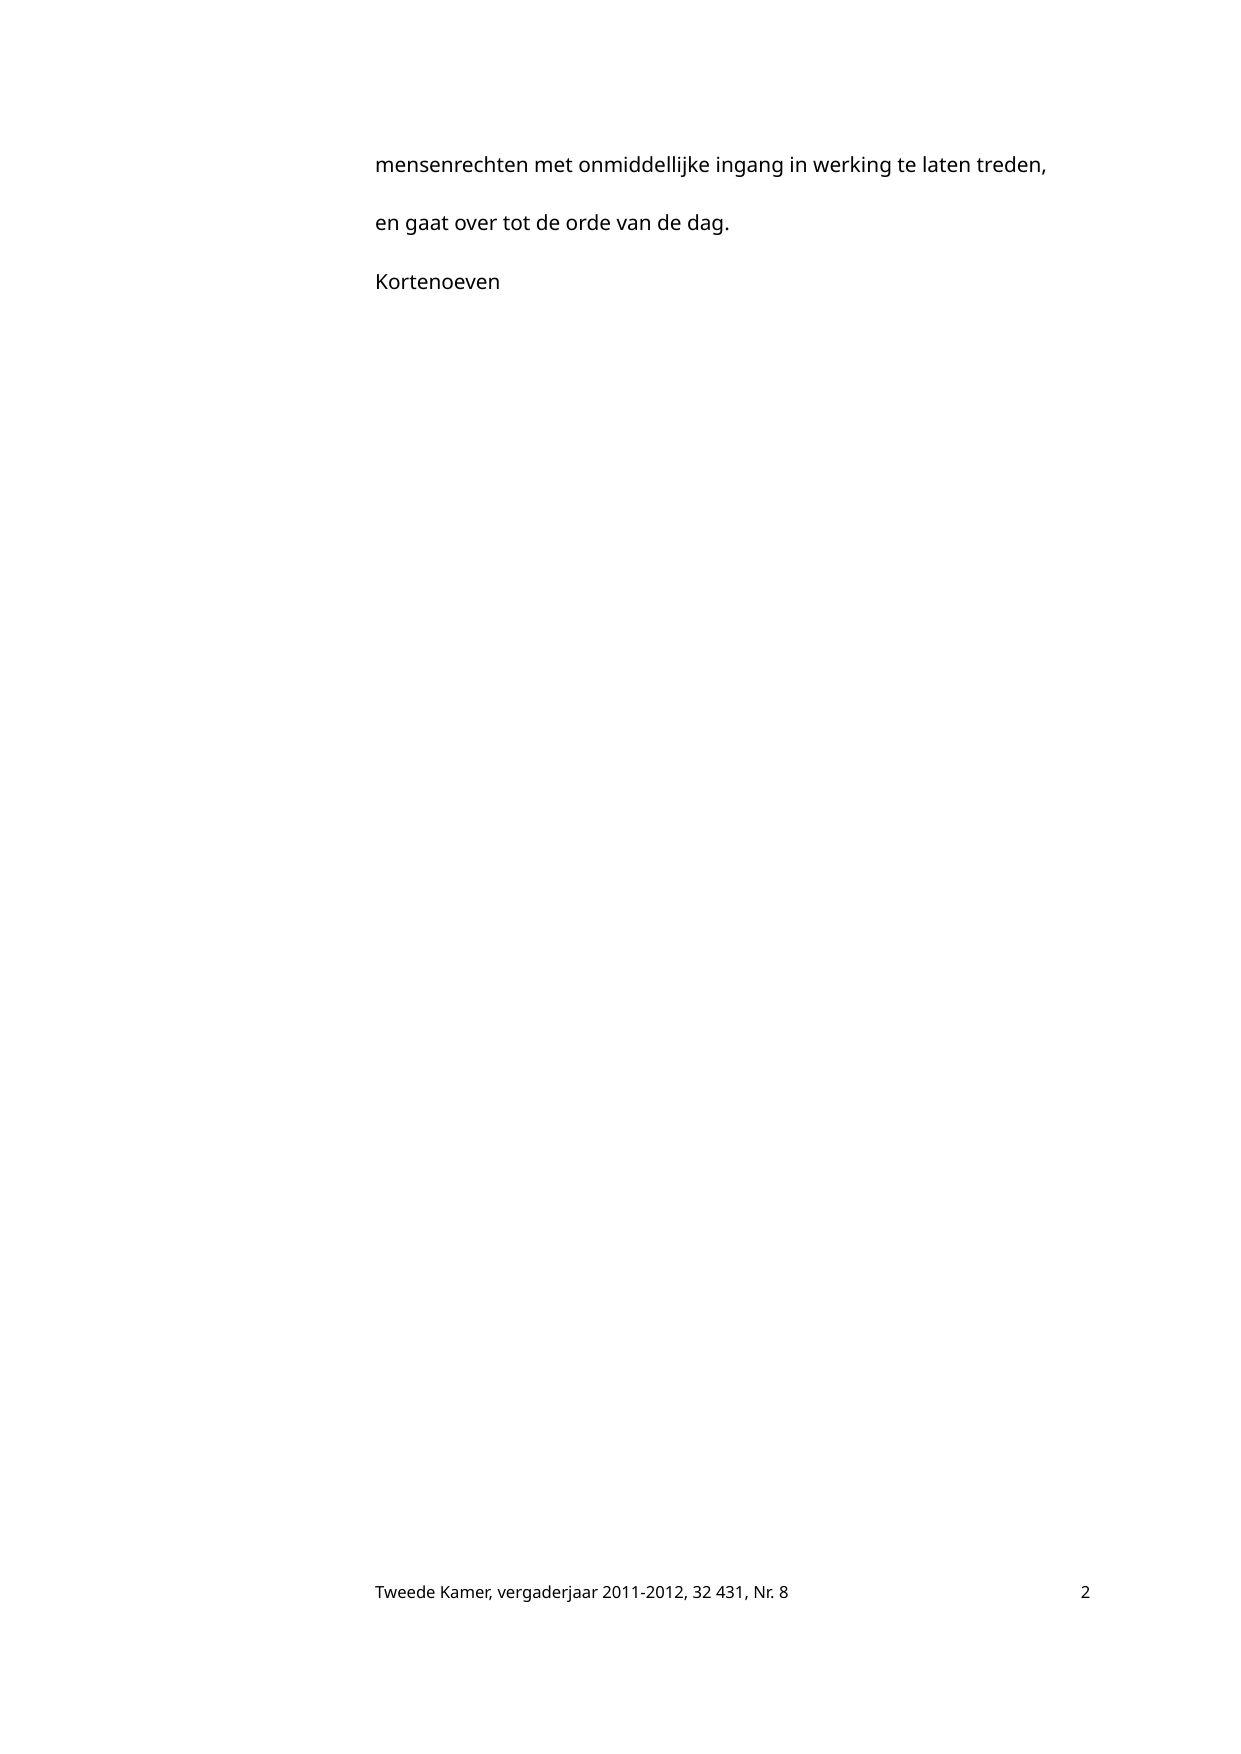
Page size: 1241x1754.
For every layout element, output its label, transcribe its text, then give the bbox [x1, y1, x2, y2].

text en gaat over tot de orde van de dag. [375, 208, 1090, 237]
text mensenrechten met onmiddellijke ingang in werking te laten treden, [375, 150, 1090, 178]
text Kortenoeven [375, 267, 1090, 295]
